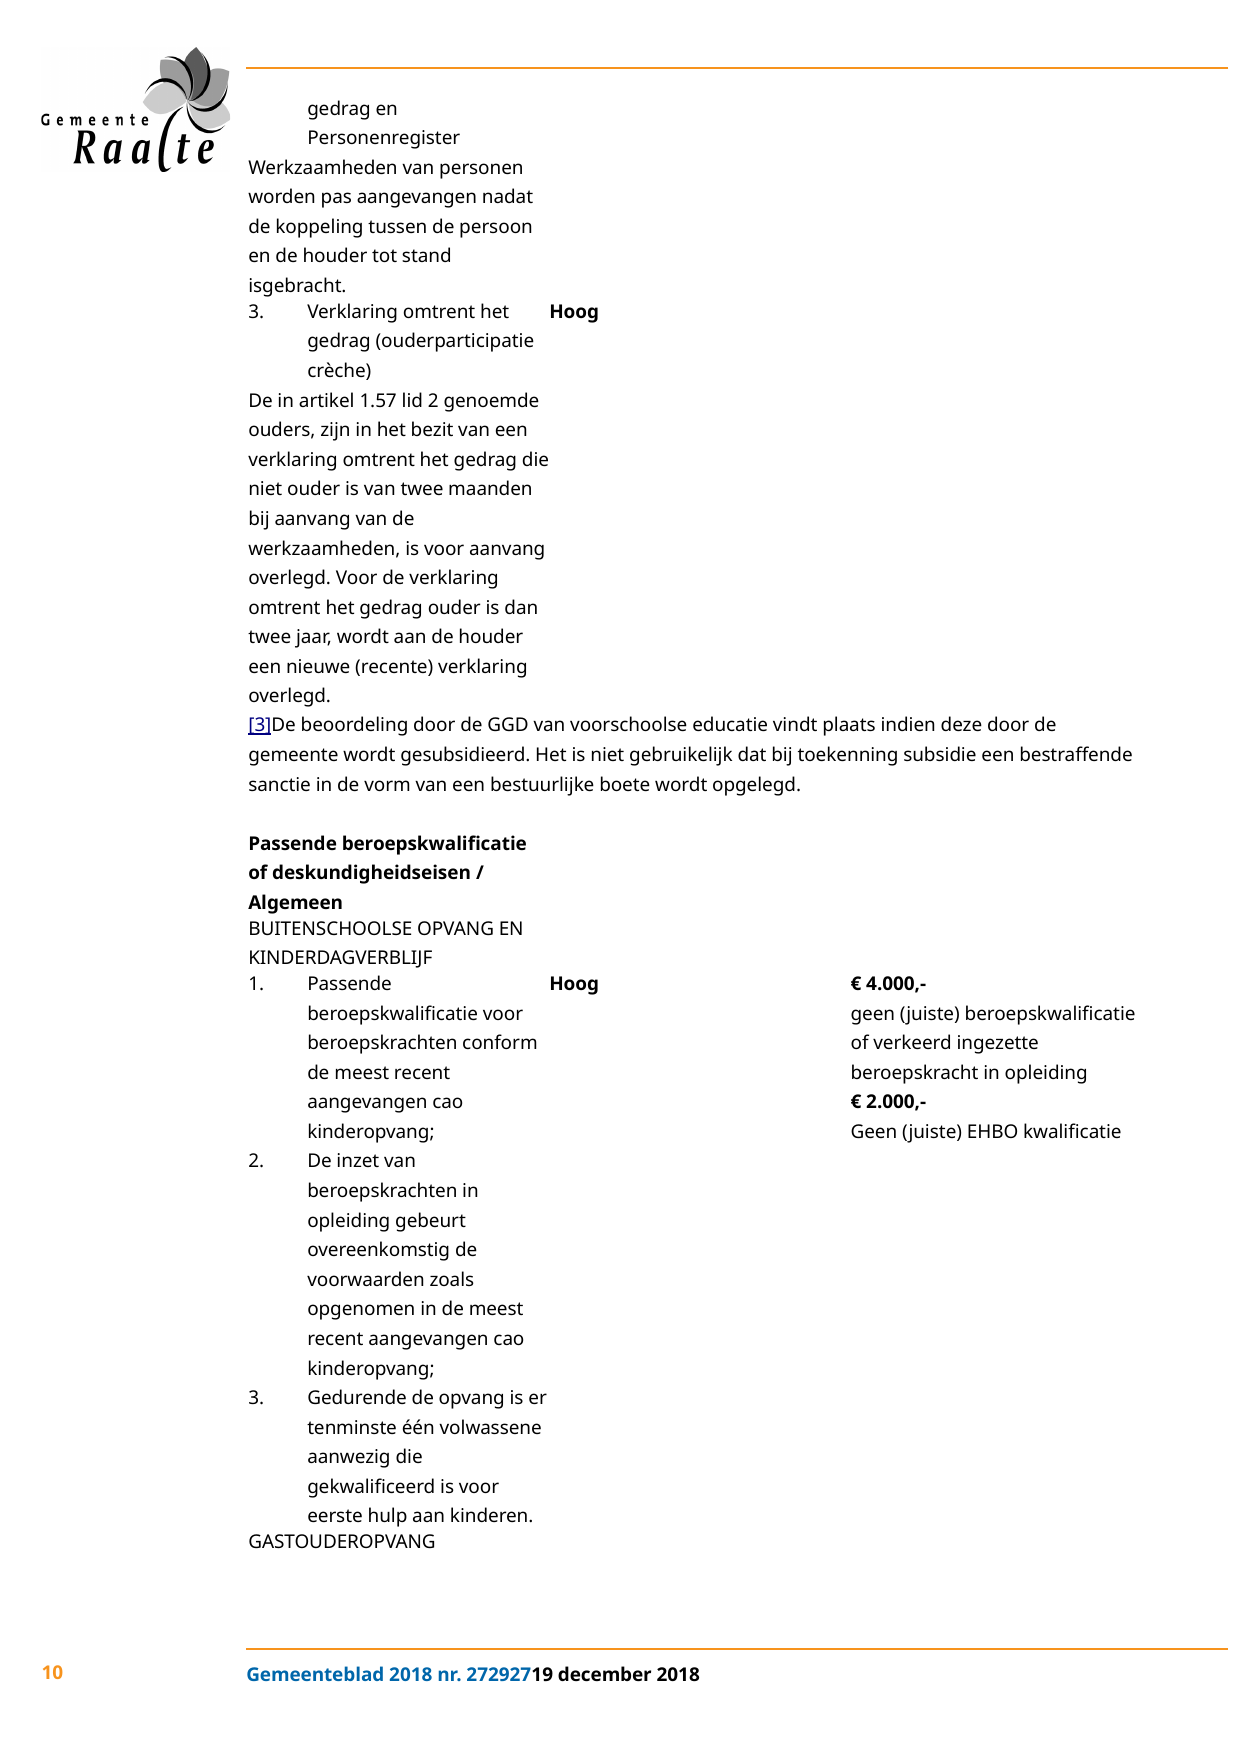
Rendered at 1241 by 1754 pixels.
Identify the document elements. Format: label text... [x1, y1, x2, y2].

picture [41, 47, 231, 172]
table_cell BUITENSCHOOLSE OPVANG EN KINDERDAGVERBLIJF [248, 915, 549, 970]
table_cell [549, 95, 850, 298]
table_cell GASTOUDEROPVANG [248, 1529, 549, 1554]
table_cell Passende beroepskwalificatie voor beroepskrachten conform de meest recent aangevangen cao kinderopvang; De inzet van beroepskrachten in opleiding gebeurt overeenkomstig de voorwaarden zoals opgenomen in de meest recent aangevangen cao kinderopvang; Gedurende de opvang is er tenminste één volwassene aanwezig die gekwalificeerd is voor eerste hulp aan kinderen. [248, 970, 549, 1528]
table_header Passende beroepskwalificatie of deskundigheidseisen / Algemeen [248, 830, 549, 915]
table_cell Hoog [549, 298, 850, 708]
table_cell Verklaring omtrent het gedrag (ouderparticipatie crèche) De in artikel 1.57 lid 2 genoemde ouders, zijn in het bezit van een verklaring omtrent het gedrag die niet ouder is van twee maanden bij aanvang van de werkzaamheden, is voor aanvang overlegd. Voor de verklaring omtrent het gedrag ouder is dan twee jaar, wordt aan de houder een nieuwe (recente) verklaring overlegd. [248, 298, 549, 708]
table_cell [850, 298, 1152, 708]
table_cell [850, 95, 1152, 298]
text [3]De beoordeling door de GGD van voorschoolse educatie vindt plaats indien deze door de gemeente wordt gesubsidieerd. Het is niet gebruikelijk dat bij toekenning subsidie een bestraffende sanctie in de vorm van een bestuurlijke boete wordt opgelegd. [248, 712, 1152, 796]
table_cell € 4.000,- geen (juiste) beroepskwalificatie of verkeerd ingezette beroepskracht in opleiding € 2.000,- Geen (juiste) EHBO kwalificatie [850, 970, 1152, 1528]
table_cell Hoog [549, 970, 850, 1528]
table_cell gedrag en Personenregister Werkzaamheden van personen worden pas aangevangen nadat de koppeling tussen de persoon en de houder tot stand isgebracht. [248, 95, 549, 298]
